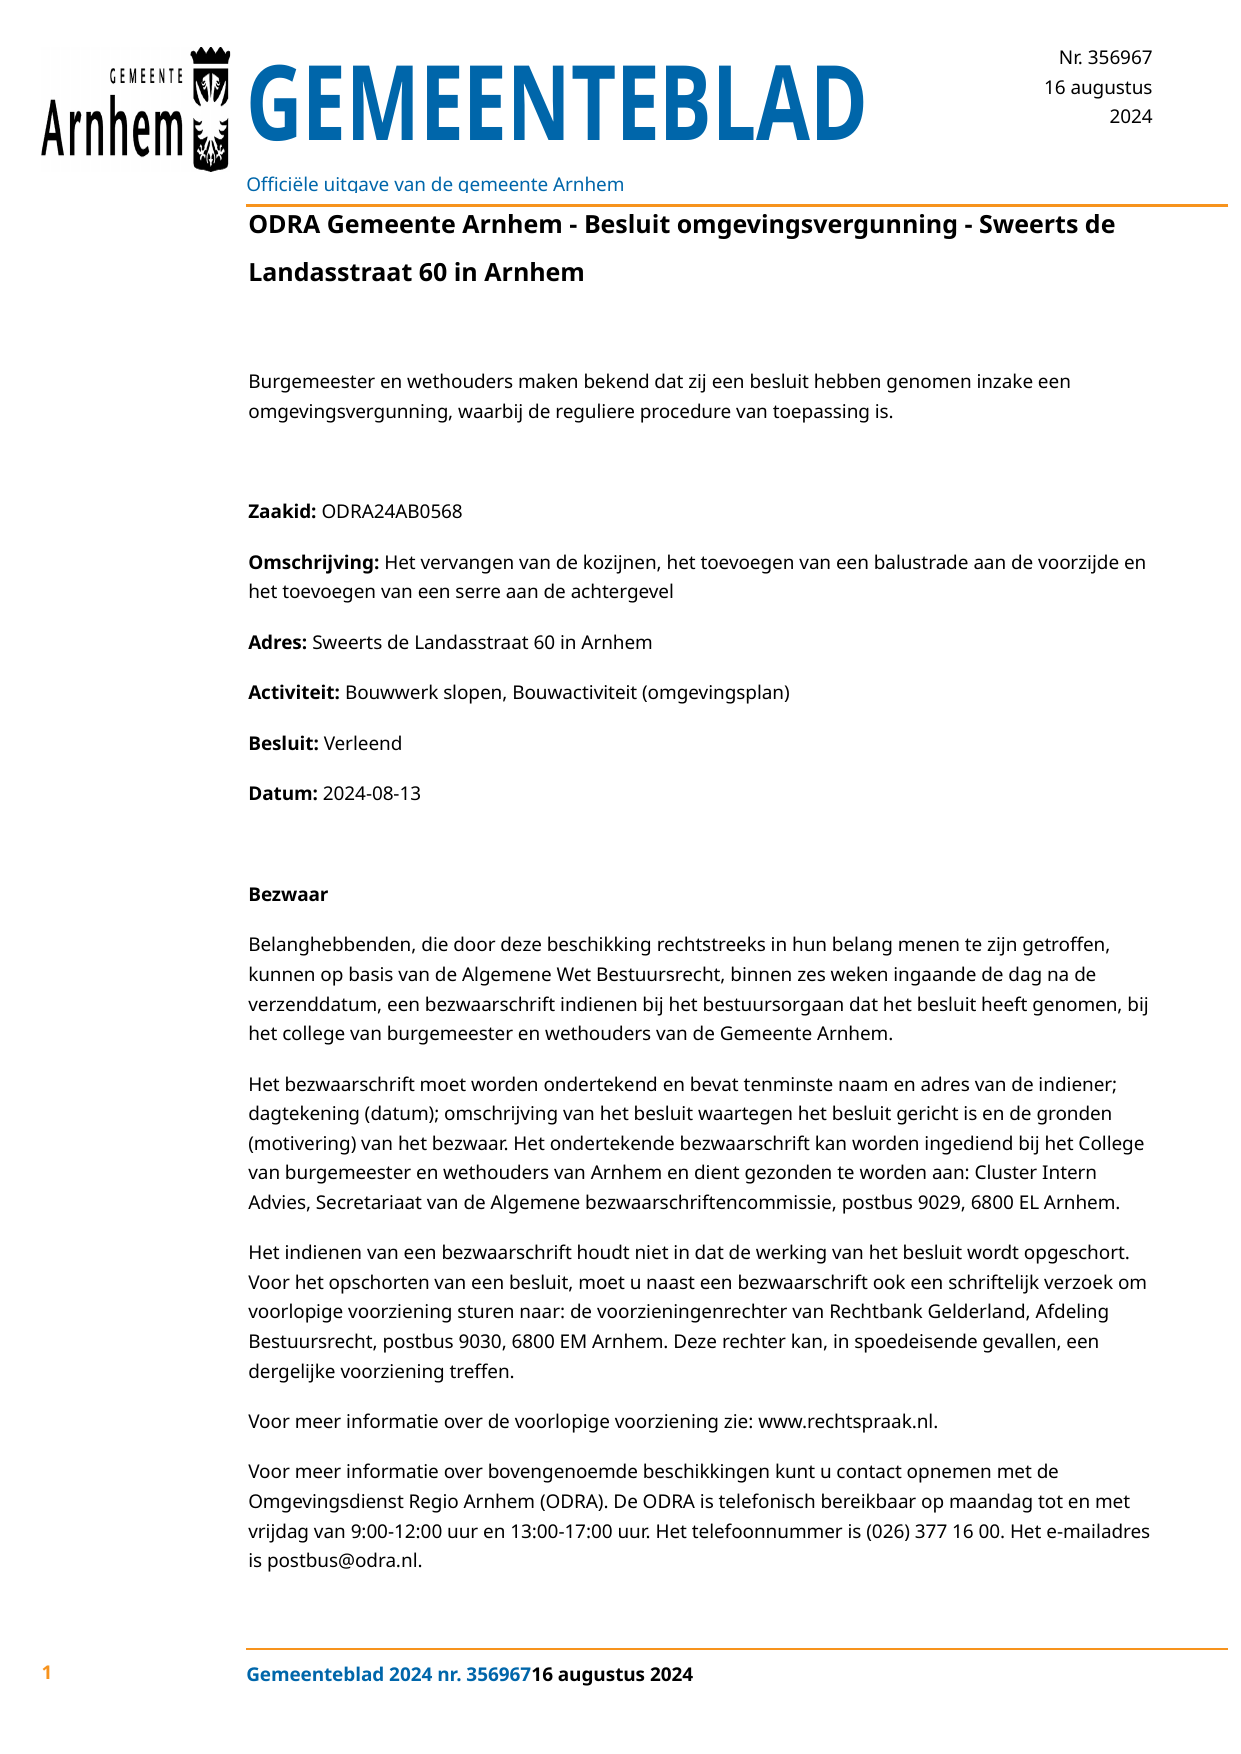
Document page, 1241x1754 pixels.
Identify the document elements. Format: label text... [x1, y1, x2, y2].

text Bezwaar [248, 881, 1152, 907]
text ODRA Gemeente Arnhem - Besluit omgevingsvergunning - Sweerts de Landasstraat 60 in Arnhem [248, 207, 1152, 288]
text Omschrijving: Het vervangen van de kozijnen, het toevoegen van een balustrade aan de voorzijde en het toevoegen van een serre aan de achtergevel [248, 549, 1152, 604]
text Burgemeester en wethouders maken bekend dat zij een besluit hebben genomen inzake een omgevingsvergunning, waarbij de reguliere procedure van toepassing is. [248, 368, 1152, 424]
text Adres: Sweerts de Landasstraat 60 in Arnhem [248, 629, 1152, 655]
text Zaakid: ODRA24AB0568 [248, 499, 1152, 524]
text Het indienen van een bezwaarschrift houdt niet in dat de werking van het besluit wordt opgeschort. Voor het opschorten van een besluit, moet u naast een bezwaarschrift ook een schriftelijk verzoek om voorlopige voorziening sturen naar: de voorzieningenrechter van Rechtbank Gelderland, Afdeling Bestuursrecht, postbus 9030, 6800 EM Arnhem. Deze rechter kan, in spoedeisende gevallen, een dergelijke voorziening treffen. [248, 1239, 1152, 1384]
text Belanghebbenden, die door deze beschikking rechtstreeks in hun belang menen te zijn getroffen, kunnen op basis van de Algemene Wet Bestuursrecht, binnen zes weken ingaande de dag na de verzenddatum, een bezwaarschrift indienen bij het bestuursorgaan dat het besluit heeft genomen, bij het college van burgemeester en wethouders van de Gemeente Arnhem. [248, 932, 1152, 1046]
picture [41, 47, 231, 172]
text Besluit: Verleend [248, 730, 1152, 756]
text Datum: 2024-08-13 [248, 780, 1152, 806]
text Het bezwaarschrift moet worden ondertekend en bevat tenminste naam en adres van de indiener; dagtekening (datum); omschrijving van het besluit waartegen het besluit gericht is en de gronden (motivering) van het bezwaar. Het ondertekende bezwaarschrift kan worden ingediend bij het College van burgemeester en wethouders van Arnhem en dient gezonden te worden aan: Cluster Intern Advies, Secretariaat van de Algemene bezwaarschriftencommissie, postbus 9029, 6800 EL Arnhem. [248, 1071, 1152, 1215]
text Activiteit: Bouwwerk slopen, Bouwactiviteit (omgevingsplan) [248, 679, 1152, 705]
text Voor meer informatie over de voorlopige voorziening zie: www.rechtspraak.nl. [248, 1408, 1152, 1434]
text Voor meer informatie over bovengenoemde beschikkingen kunt u contact opnemen met de Omgevingsdienst Regio Arnhem (ODRA). De ODRA is telefonisch bereikbaar op maandag tot en met vrijdag van 9:00-12:00 uur en 13:00-17:00 uur. Het telefoonnummer is (026) 377 16 00. Het e-mailadres is postbus@odra.nl. [248, 1459, 1152, 1573]
